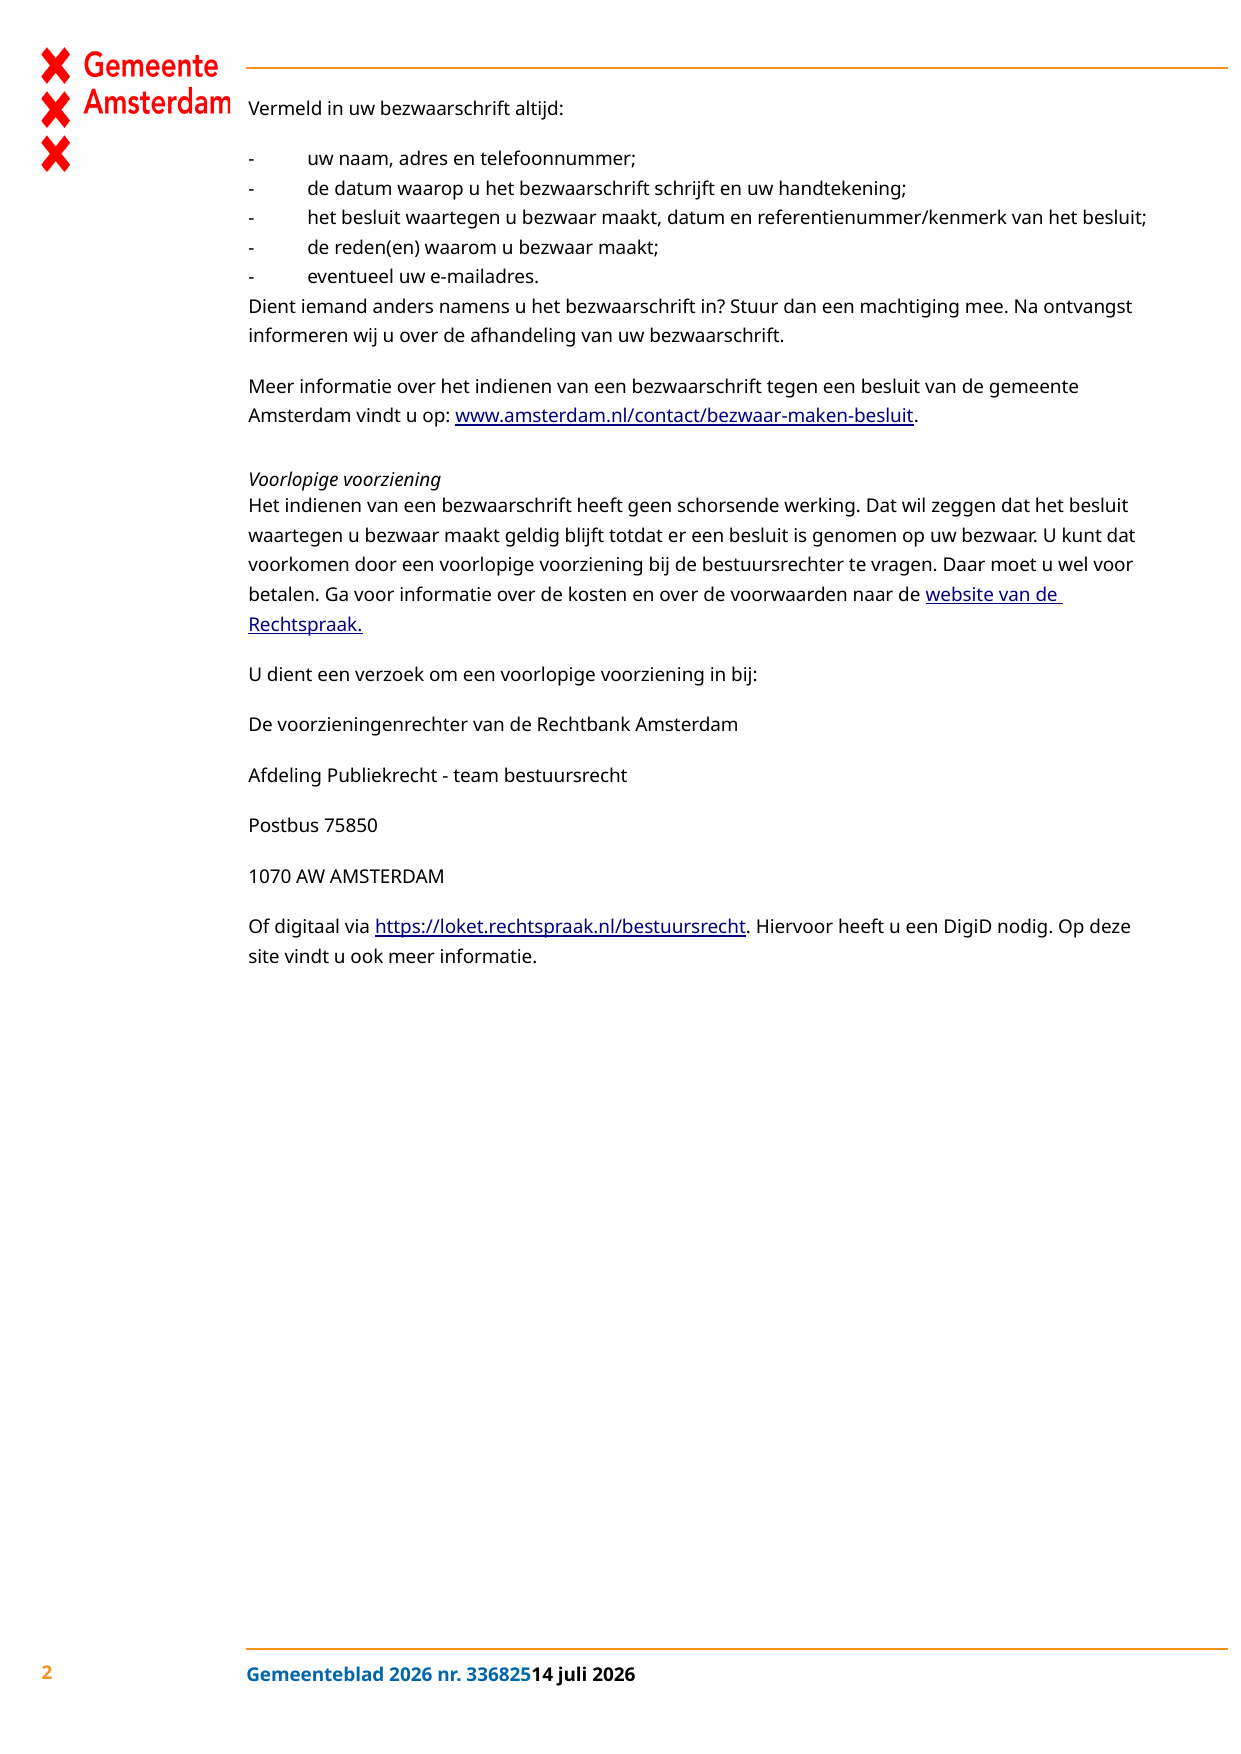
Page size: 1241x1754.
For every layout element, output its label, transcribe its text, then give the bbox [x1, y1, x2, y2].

text De voorzieningenrechter van de Rechtbank Amsterdam [248, 712, 1152, 737]
text 1070 AW AMSTERDAM [248, 863, 1152, 888]
text Postbus 75850 [248, 812, 1152, 838]
list de reden(en) waarom u bezwaar maakt; [248, 234, 1152, 260]
text Afdeling Publiekrecht - team bestuursrecht [248, 762, 1152, 788]
text Meer informatie over het indienen van een bezwaarschrift tegen een besluit van de gemeente Amsterdam vindt u op: www.amsterdam.nl/contact/bezwaar-maken-besluit. [248, 373, 1152, 428]
text Dient iemand anders namens u het bezwaarschrift in? Stuur dan een machtiging mee. Na ontvangst informeren wij u over de afhandeling van uw bezwaarschrift. [248, 293, 1152, 348]
list de datum waarop u het bezwaarschrift schrijft en uw handtekening; [248, 175, 1152, 201]
text Het indienen van een bezwaarschrift heeft geen schorsende werking. Dat wil zeggen dat het besluit waartegen u bezwaar maakt geldig blijft totdat er een besluit is genomen op uw bezwaar. U kunt dat voorkomen door een voorlopige voorziening bij de bestuursrechter te vragen. Daar moet u wel voor betalen. Ga voor informatie over de kosten en over de voorwaarden naar de website van de Rechtspraak. [248, 492, 1152, 636]
text Of digitaal via https://loket.rechtspraak.nl/bestuursrecht. Hiervoor heeft u een DigiD nodig. Op deze site vindt u ook meer informatie. [248, 913, 1152, 968]
list eventueel uw e-mailadres. [248, 263, 1152, 289]
list het besluit waartegen u bezwaar maakt, datum en referentienummer/kenmerk van het besluit; [248, 204, 1152, 230]
picture [41, 47, 231, 172]
text Voorlopige voorziening [248, 467, 1152, 492]
text U dient een verzoek om een voorlopige voorziening in bij: [248, 661, 1152, 687]
list uw naam, adres en telefoonnummer; [248, 145, 1152, 171]
text Vermeld in uw bezwaarschrift altijd: [248, 95, 1152, 121]
